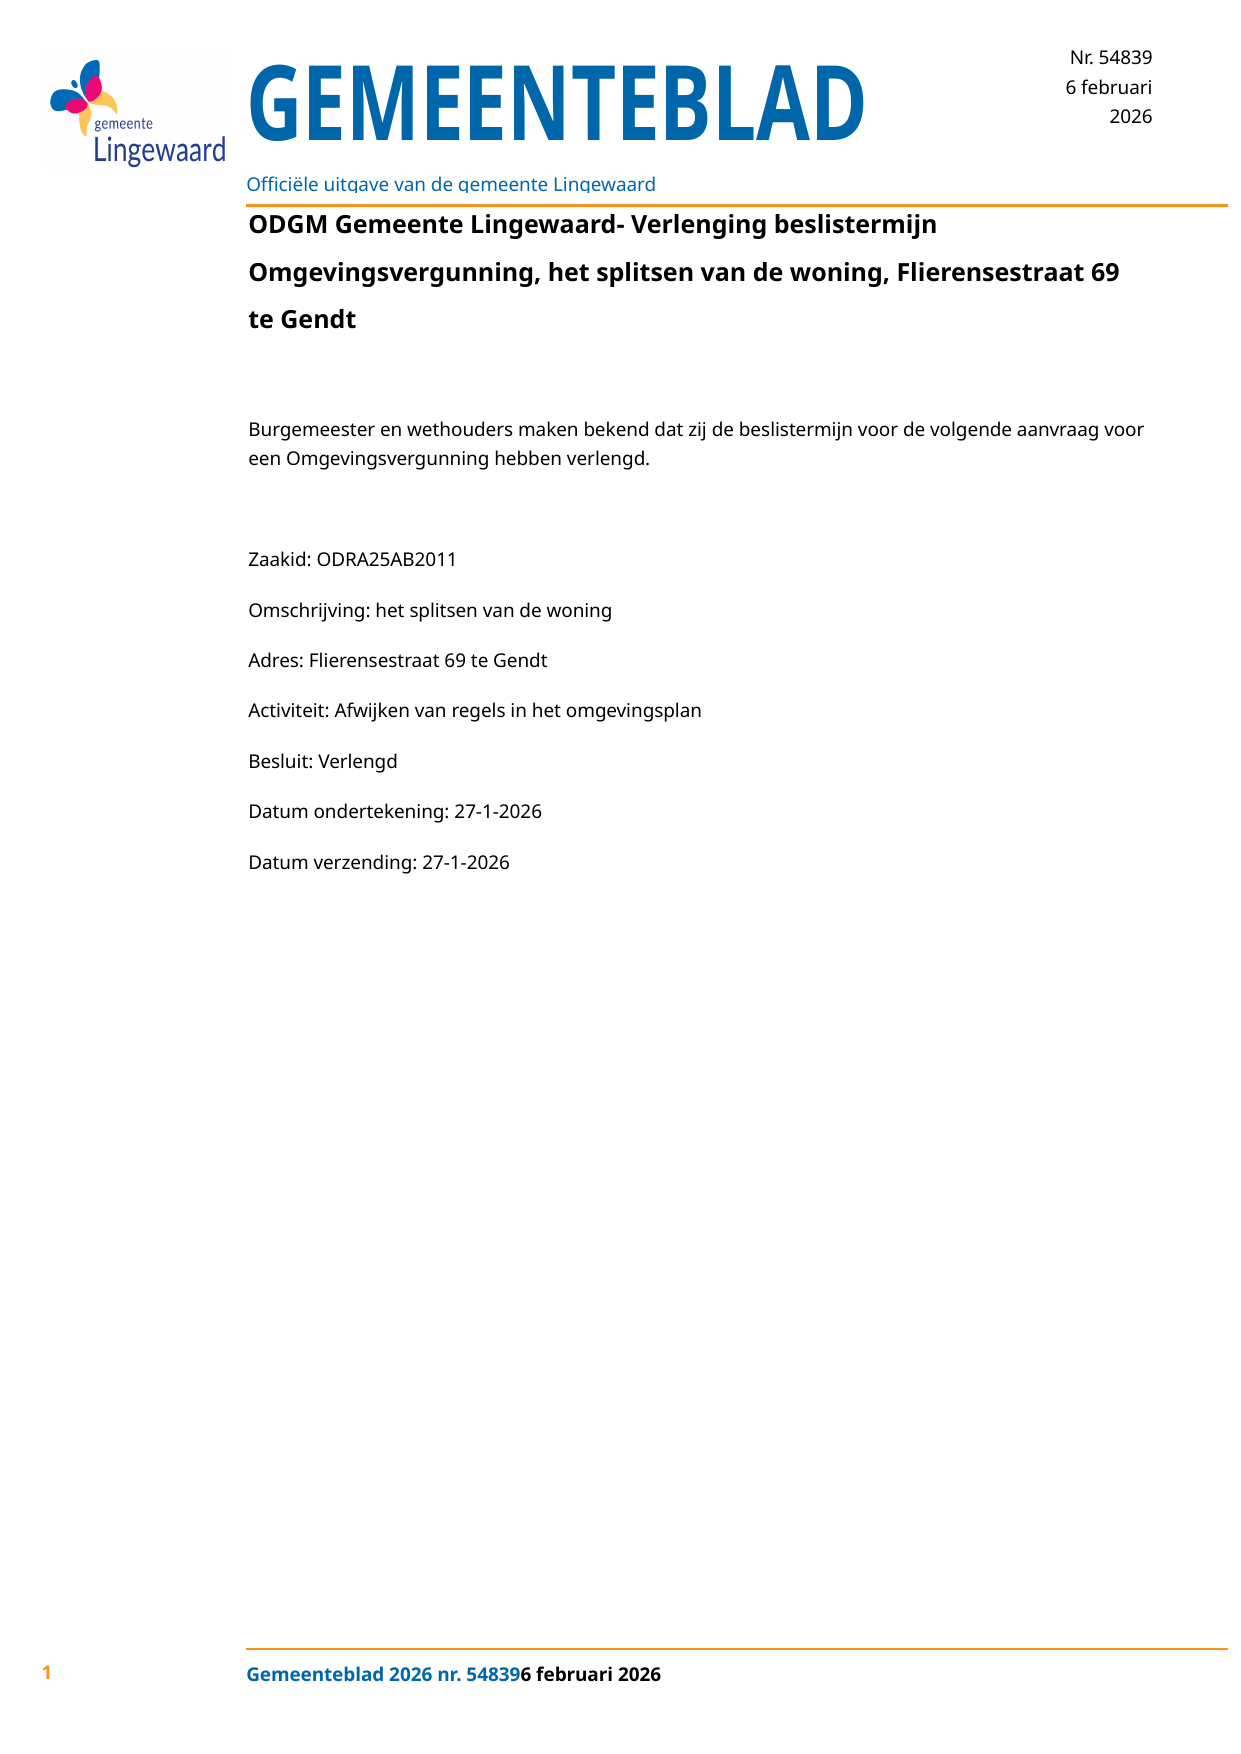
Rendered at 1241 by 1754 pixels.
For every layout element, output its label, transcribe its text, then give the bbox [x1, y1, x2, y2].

text Adres: Flierensestraat 69 te Gendt [248, 647, 1152, 673]
text ODGM Gemeente Lingewaard- Verlenging beslistermijn Omgevingsvergunning, het splitsen van de woning, Flierensestraat 69 te Gendt [248, 207, 1152, 336]
text Activiteit: Afwijken van regels in het omgevingsplan [248, 698, 1152, 723]
text Datum verzending: 27-1-2026 [248, 849, 1152, 874]
text Datum ondertekening: 27-1-2026 [248, 798, 1152, 824]
text Burgemeester en wethouders maken bekend dat zij de beslistermijn voor de volgende aanvraag voor een Omgevingsvergunning hebben verlengd. [248, 416, 1152, 471]
text Zaakid: ODRA25AB2011 [248, 546, 1152, 572]
text Omschrijving: het splitsen van de woning [248, 597, 1152, 622]
picture [41, 47, 231, 172]
text Besluit: Verlengd [248, 748, 1152, 774]
